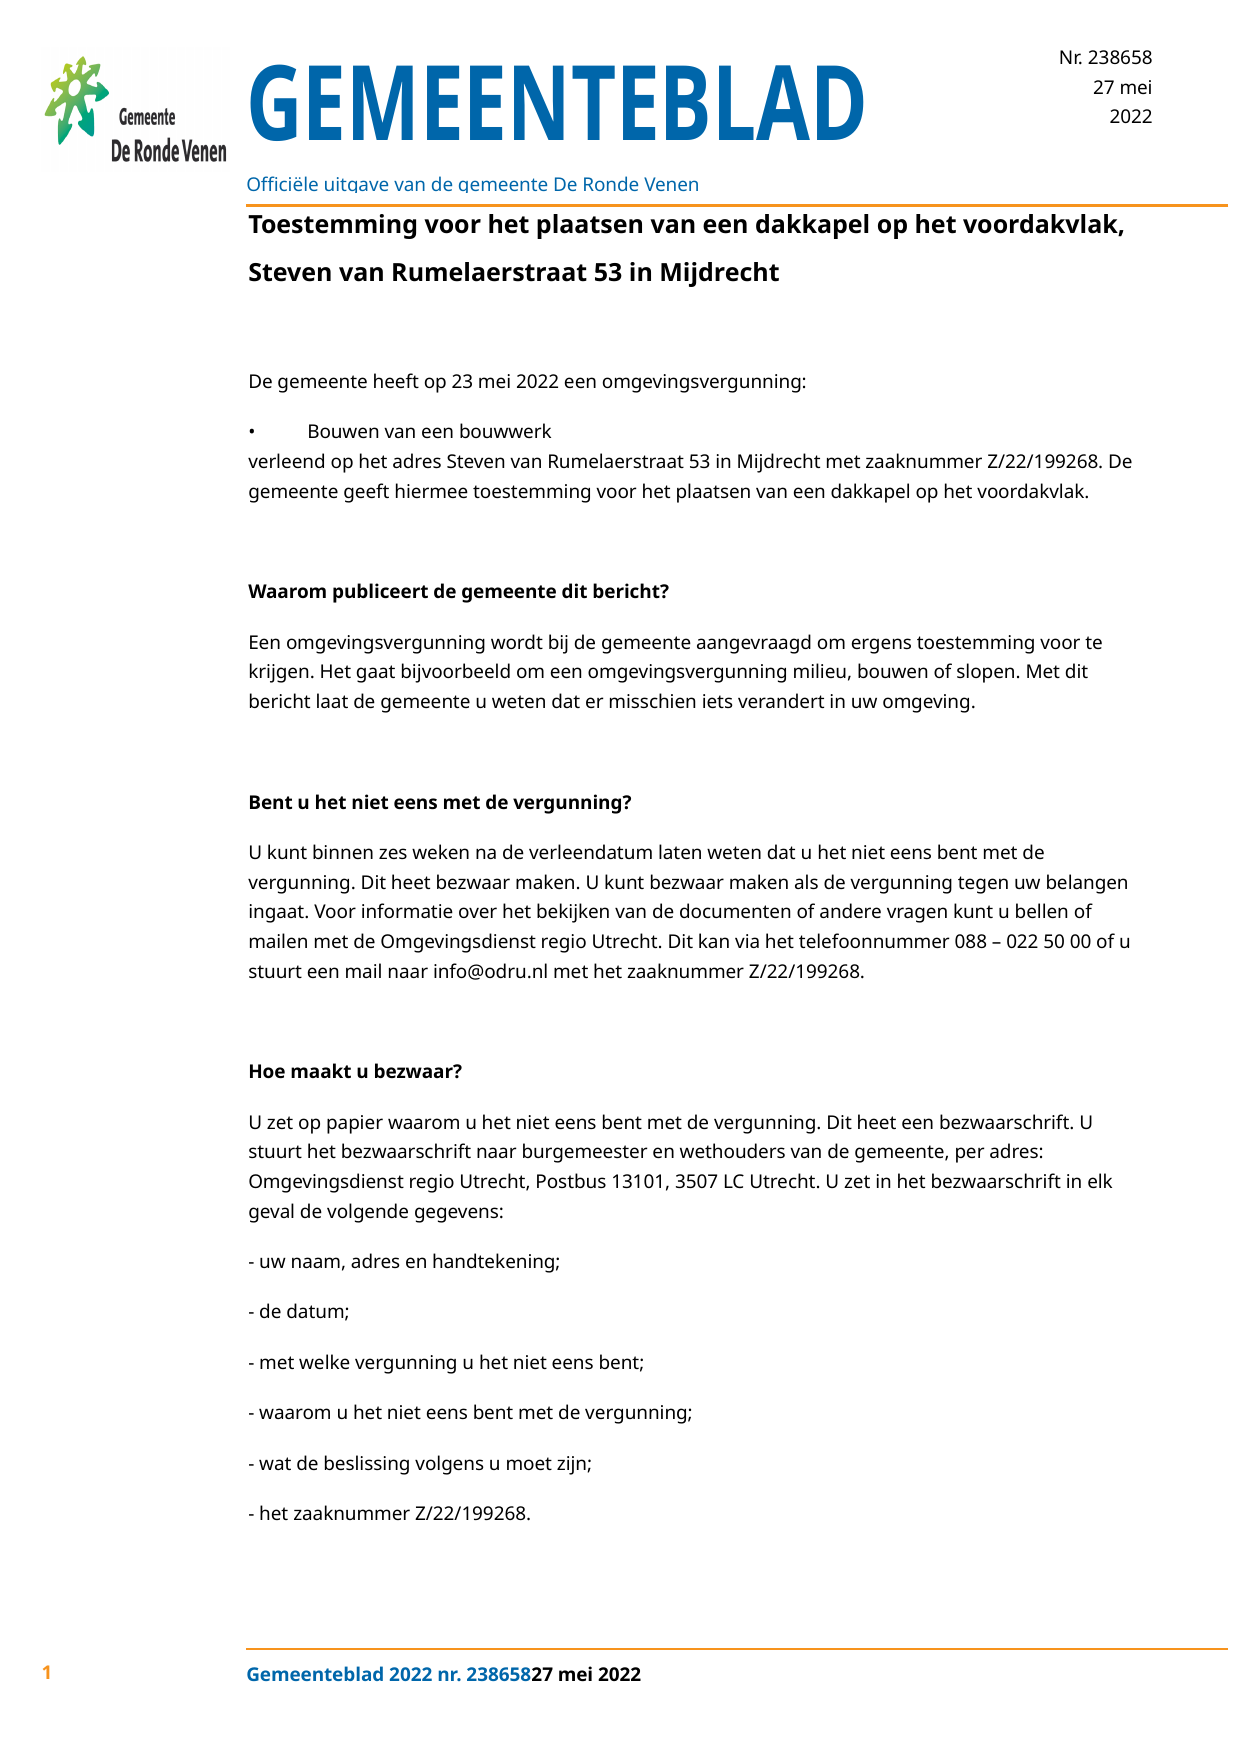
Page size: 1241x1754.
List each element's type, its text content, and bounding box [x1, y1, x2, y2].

picture [41, 47, 231, 172]
text De gemeente heeft op 23 mei 2022 een omgevingsvergunning: [248, 368, 1152, 394]
text U kunt binnen zes weken na de verleendatum laten weten dat u het niet eens bent met de vergunning. Dit heet bezwaar maken. U kunt bezwaar maken als de vergunning tegen uw belangen ingaat. Voor informatie over het bekijken van de documenten of andere vragen kunt u bellen of mailen met de Omgevingsdienst regio Utrecht. Dit kan via het telefoonnummer 088 – 022 50 00 of u stuurt een mail naar info@odru.nl met het zaaknummer Z/22/199268. [248, 839, 1152, 984]
text verleend op het adres Steven van Rumelaerstraat 53 in Mijdrecht met zaaknummer Z/22/199268. De gemeente geeft hiermee toestemming voor het plaatsen van een dakkapel op het voordakvlak. [248, 448, 1152, 504]
text - waarom u het niet eens bent met de vergunning; [248, 1399, 1152, 1425]
text - uw naam, adres en handtekening; [248, 1248, 1152, 1274]
text Toestemming voor het plaatsen van een dakkapel op het voordakvlak, Steven van Rumelaerstraat 53 in Mijdrecht [248, 207, 1152, 288]
text - het zaaknummer Z/22/199268. [248, 1500, 1152, 1526]
text Waarom publiceert de gemeente dit bericht? [248, 579, 1152, 604]
text - de datum; [248, 1299, 1152, 1324]
text U zet op papier waarom u het niet eens bent met de vergunning. Dit heet een bezwaarschrift. U stuurt het bezwaarschrift naar burgemeester en wethouders van de gemeente, per adres: Omgevingsdienst regio Utrecht, Postbus 13101, 3507 LC Utrecht. U zet in het bezwaarschrift in elk geval de volgende gegevens: [248, 1109, 1152, 1224]
text - wat de beslissing volgens u moet zijn; [248, 1450, 1152, 1476]
text Bent u het niet eens met de vergunning? [248, 789, 1152, 815]
text Een omgevingsvergunning wordt bij de gemeente aangevraagd om ergens toestemming voor te krijgen. Het gaat bijvoorbeeld om een omgevingsvergunning milieu, bouwen of slopen. Met dit bericht laat de gemeente u weten dat er misschien iets verandert in uw omgeving. [248, 629, 1152, 714]
list Bouwen van een bouwwerk [248, 419, 1152, 444]
text Hoe maakt u bezwaar? [248, 1059, 1152, 1084]
text - met welke vergunning u het niet eens bent; [248, 1349, 1152, 1375]
